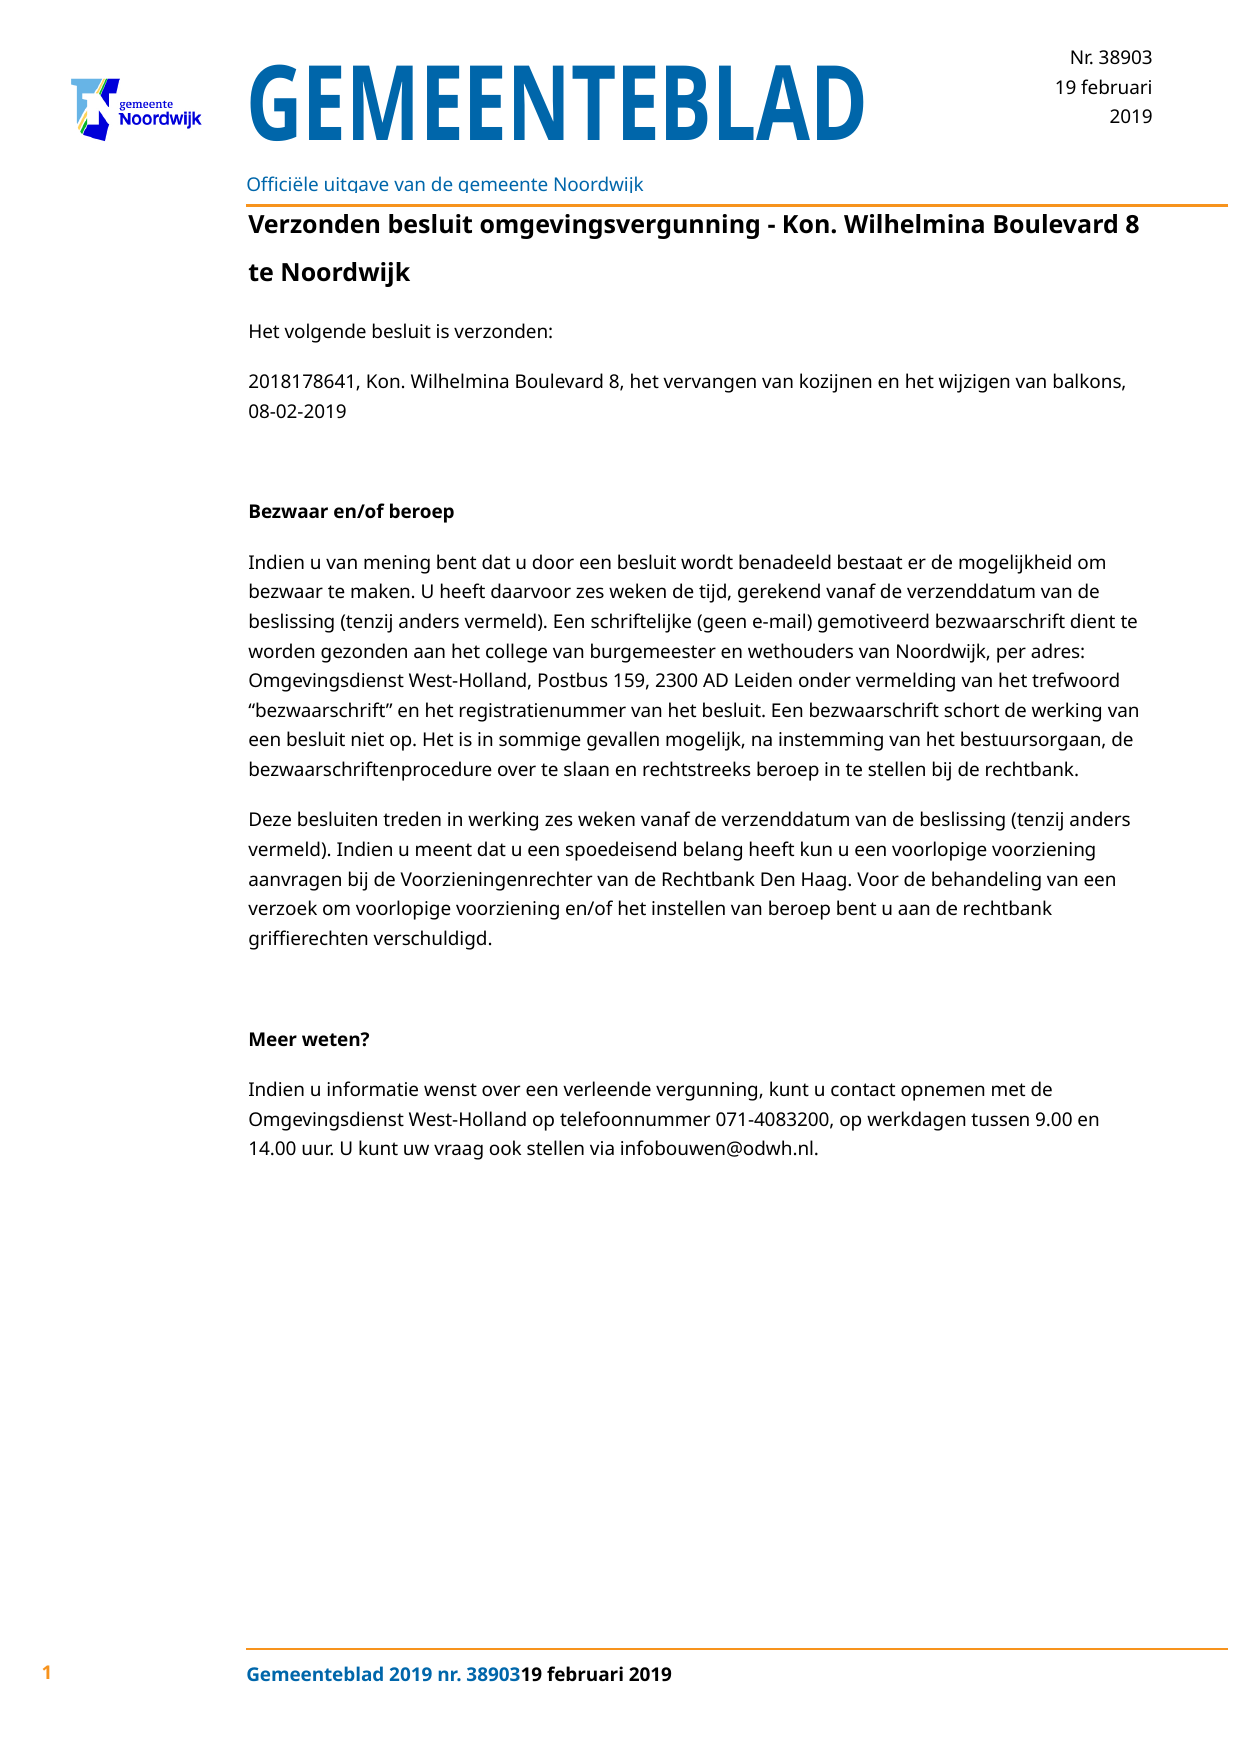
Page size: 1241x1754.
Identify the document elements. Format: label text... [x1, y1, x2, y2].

text Indien u informatie wenst over een verleende vergunning, kunt u contact opnemen met de Omgevingsdienst West-Holland op telefoonnummer 071-4083200, op werkdagen tussen 9.00 en 14.00 uur. U kunt uw vraag ook stellen via infobouwen@odwh.nl. [248, 1076, 1152, 1161]
picture [41, 47, 231, 172]
text 2018178641, Kon. Wilhelmina Boulevard 8, het vervangen van kozijnen en het wijzigen van balkons, 08-02-2019 [248, 368, 1152, 424]
text Het volgende besluit is verzonden: [248, 318, 1152, 344]
text Indien u van mening bent dat u door een besluit wordt benadeeld bestaat er de mogelijkheid om bezwaar te maken. U heeft daarvoor zes weken de tijd, gerekend vanaf de verzenddatum van de beslissing (tenzij anders vermeld). Een schriftelijke (geen e-mail) gemotiveerd bezwaarschrift dient te worden gezonden aan het college van burgemeester en wethouders van Noordwijk, per adres: Omgevingsdienst West-Holland, Postbus 159, 2300 AD Leiden onder vermelding van het trefwoord “bezwaarschrift” en het registratienummer van het besluit. Een bezwaarschrift schort de werking van een besluit niet op. Het is in sommige gevallen mogelijk, na instemming van het bestuursorgaan, de bezwaarschriftenprocedure over te slaan en rechtstreeks beroep in te stellen bij de rechtbank. [248, 549, 1152, 782]
text Meer weten? [248, 1026, 1152, 1052]
text Bezwaar en/of beroep [248, 499, 1152, 524]
text Verzonden besluit omgevingsvergunning - Kon. Wilhelmina Boulevard 8 te Noordwijk [248, 207, 1152, 288]
text Deze besluiten treden in werking zes weken vanaf de verzenddatum van de beslissing (tenzij anders vermeld). Indien u meent dat u een spoedeisend belang heeft kun u een voorlopige voorziening aanvragen bij de Voorzieningenrechter van de Rechtbank Den Haag. Voor de behandeling van een verzoek om voorlopige voorziening en/of het instellen van beroep bent u aan de rechtbank griffierechten verschuldigd. [248, 807, 1152, 951]
